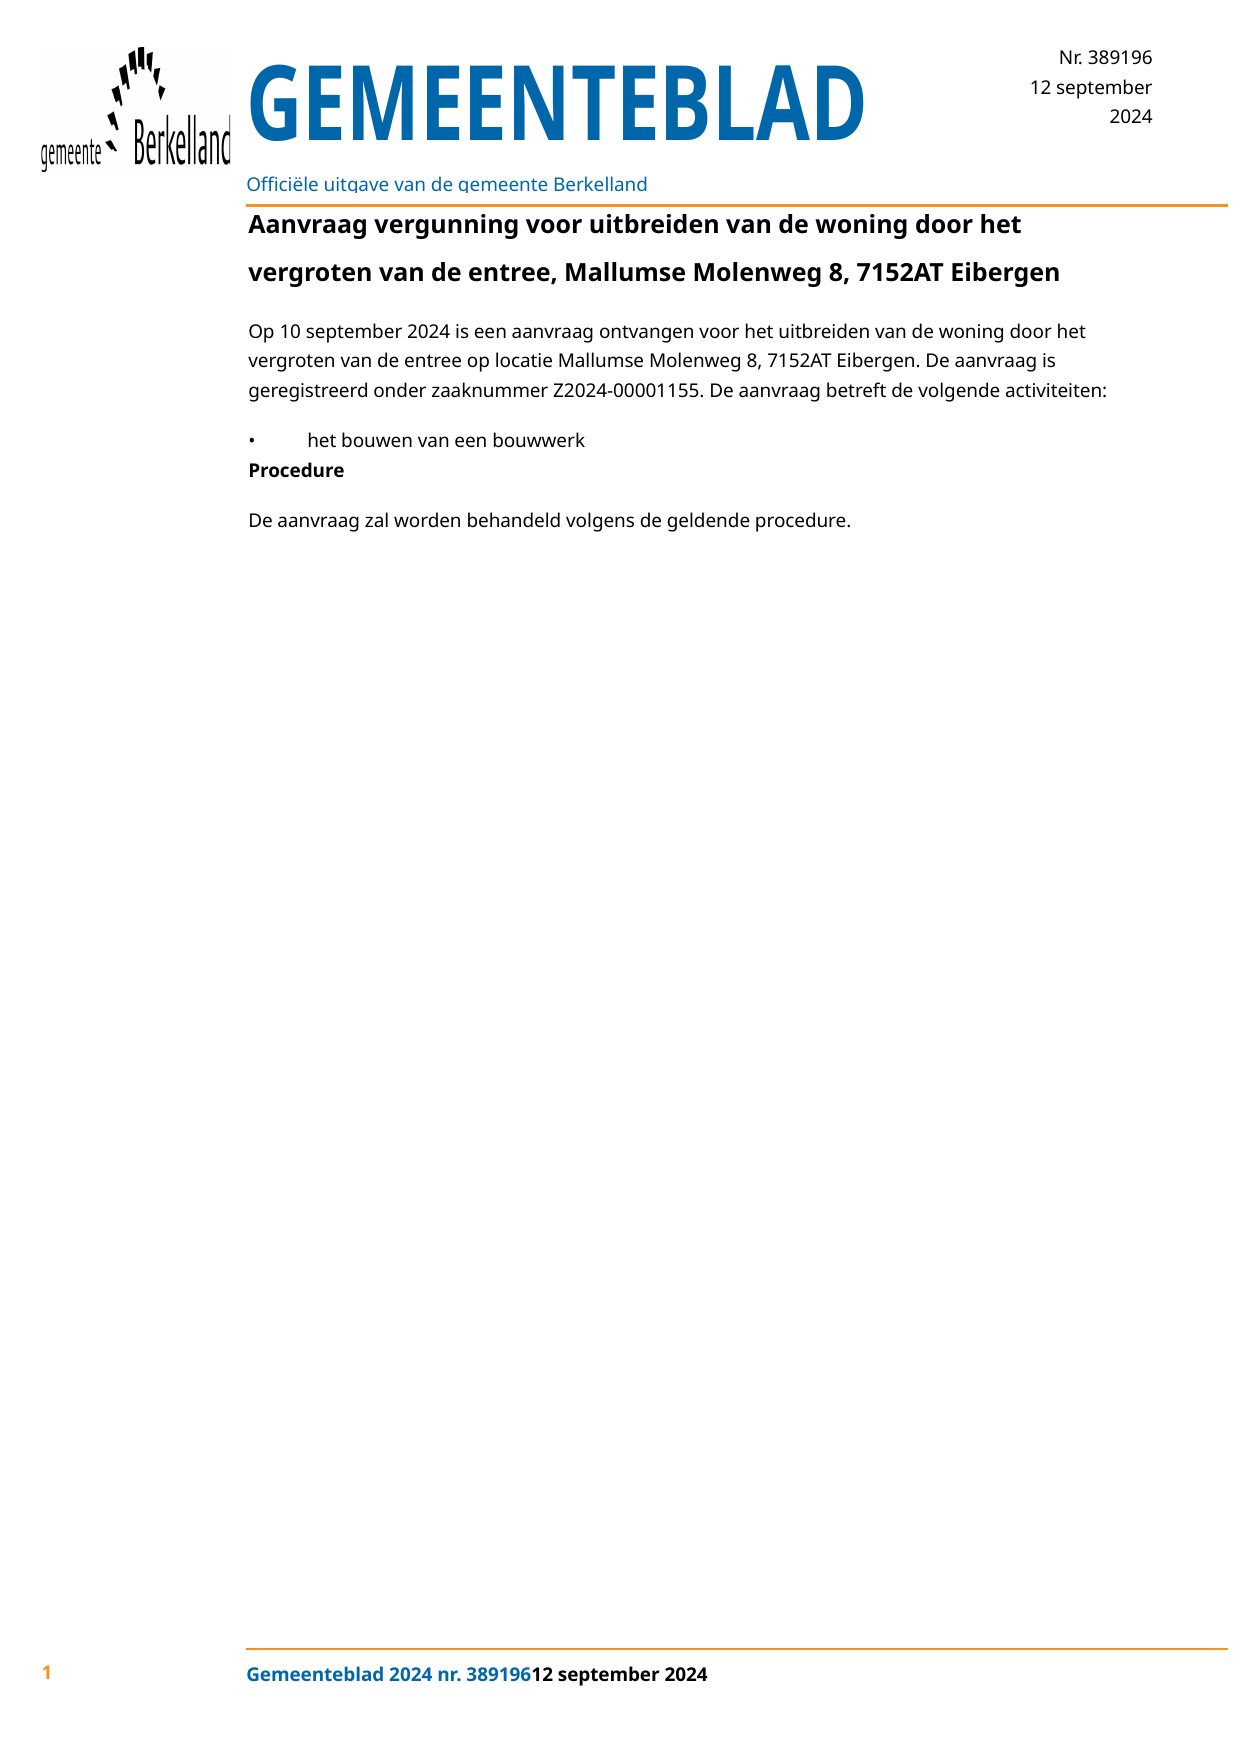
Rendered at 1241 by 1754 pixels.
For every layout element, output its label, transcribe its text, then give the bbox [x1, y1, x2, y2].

text Procedure [248, 457, 1152, 483]
text De aanvraag zal worden behandeld volgens de geldende procedure. [248, 507, 1152, 533]
text Aanvraag vergunning voor uitbreiden van de woning door het vergroten van de entree, Mallumse Molenweg 8, 7152AT Eibergen [248, 207, 1152, 288]
list het bouwen van een bouwwerk [248, 427, 1152, 453]
text Op 10 september 2024 is een aanvraag ontvangen voor het uitbreiden van de woning door het vergroten van de entree op locatie Mallumse Molenweg 8, 7152AT Eibergen. De aanvraag is geregistreerd onder zaaknummer Z2024-00001155. De aanvraag betreft de volgende activiteiten: [248, 318, 1152, 403]
picture [41, 47, 231, 172]
